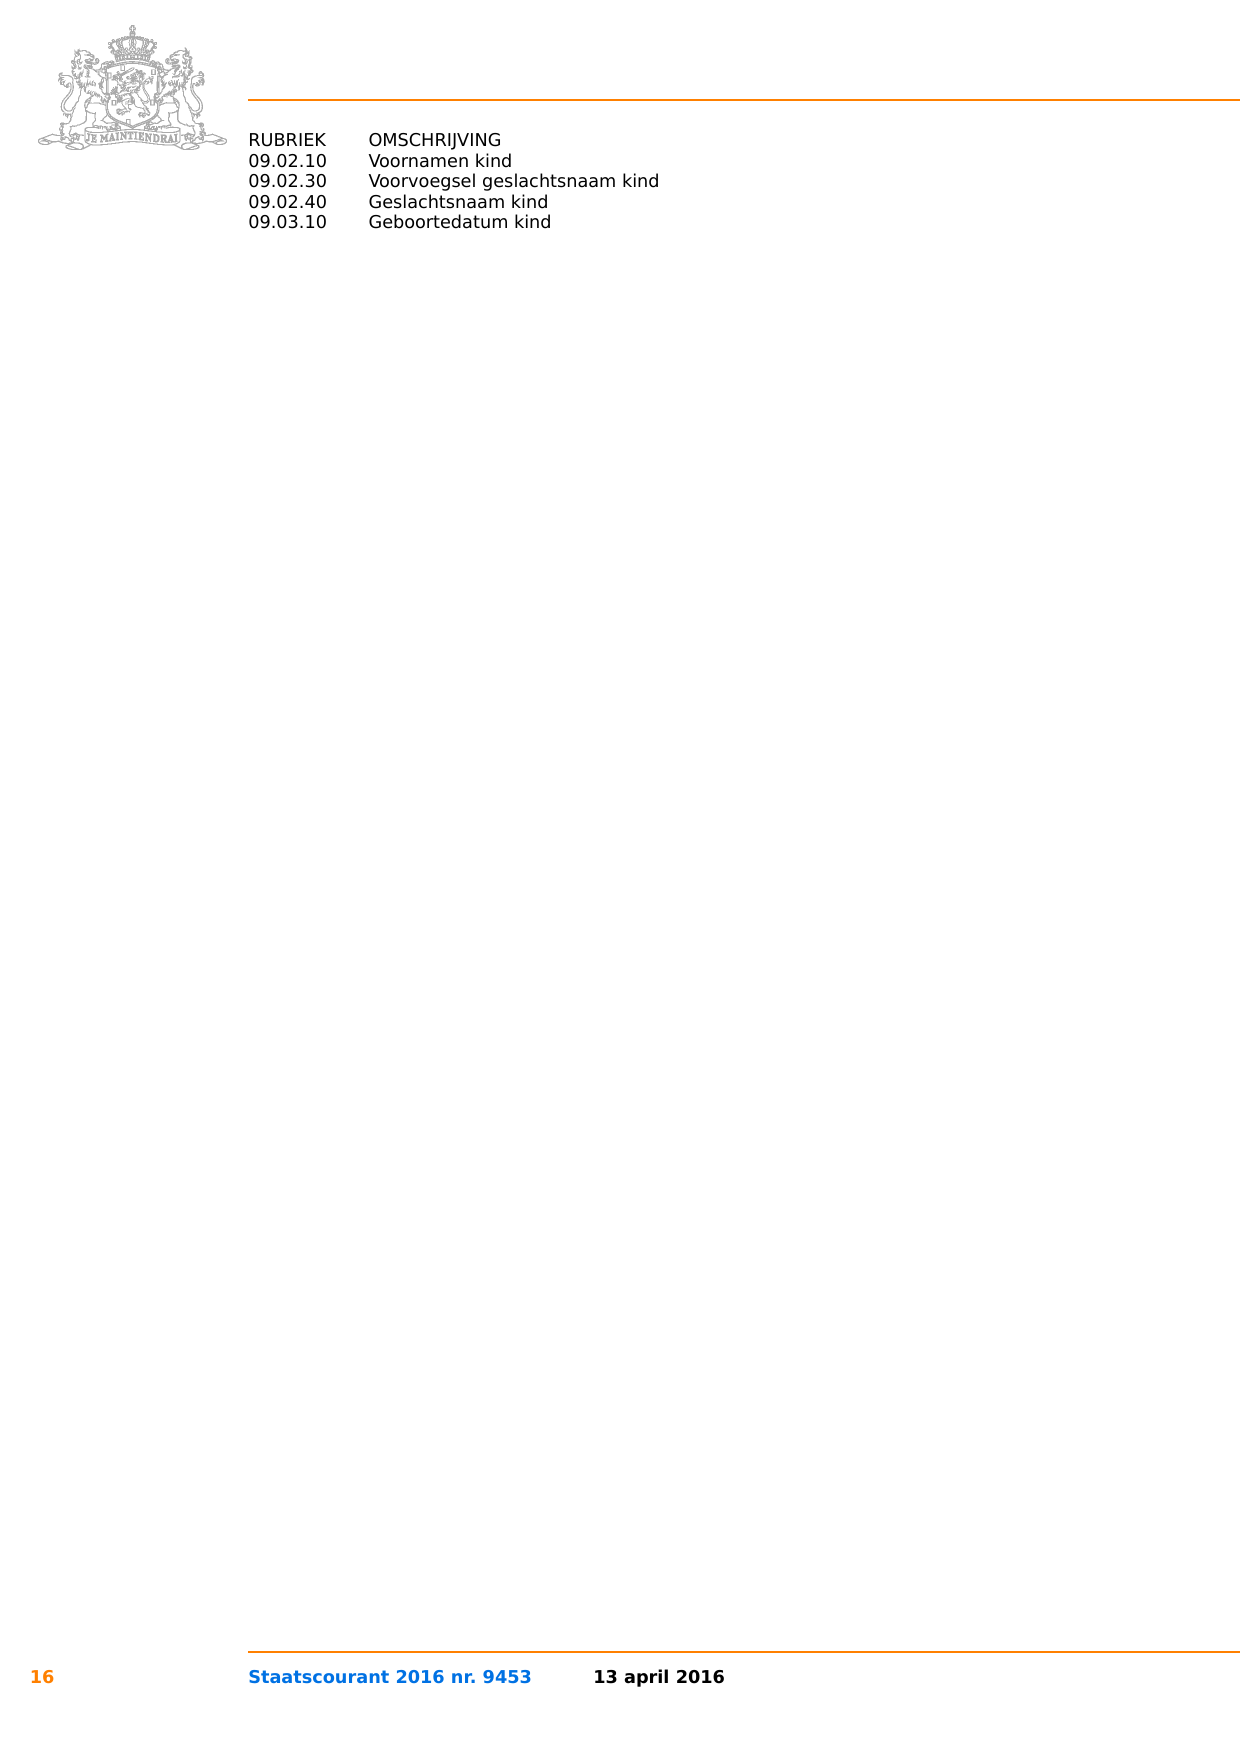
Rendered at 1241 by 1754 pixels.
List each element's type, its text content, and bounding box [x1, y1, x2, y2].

table_cell 09.02.10 [248, 151, 362, 171]
table_header OMSCHRIJVING [363, 130, 1163, 151]
picture [38, 25, 227, 150]
table_cell 09.02.40 [248, 192, 362, 212]
table_cell Voornamen kind [363, 151, 1163, 171]
table_header RUBRIEK [248, 130, 362, 151]
table_cell 09.02.30 [248, 171, 362, 192]
table_cell Voorvoegsel geslachtsnaam kind [363, 171, 1163, 192]
table_cell Geslachtsnaam kind [363, 192, 1163, 212]
table_cell Geboortedatum kind [363, 213, 1163, 233]
table_cell 09.03.10 [248, 213, 362, 233]
